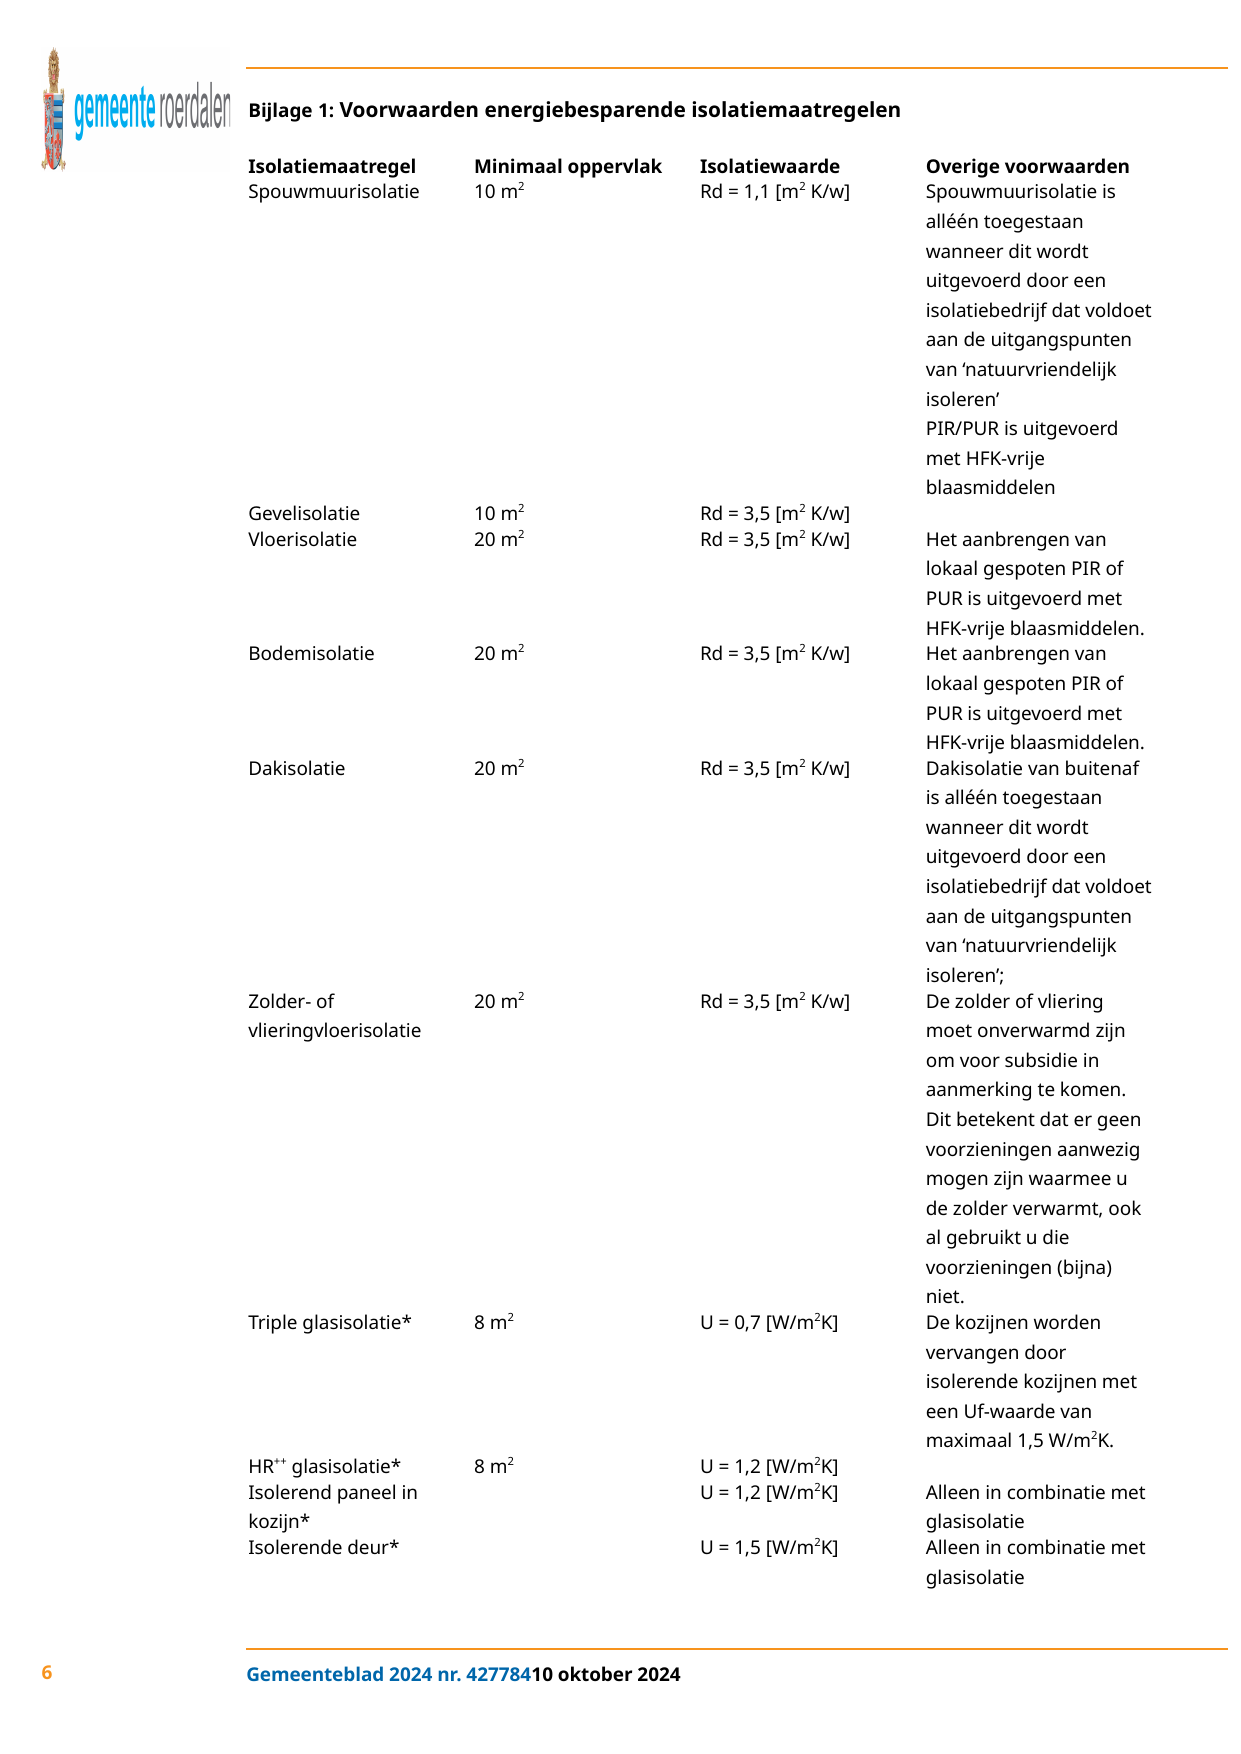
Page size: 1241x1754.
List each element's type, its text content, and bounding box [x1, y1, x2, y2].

table_cell [474, 1479, 700, 1534]
table_cell Het aanbrengen van lokaal gespoten PIR of PUR is uitgevoerd met HFK-vrije blaasmiddelen. [926, 641, 1152, 755]
table_cell Rd = 3,5 [m2 K/w] [700, 641, 926, 755]
table_cell Rd = 3,5 [m2 K/w] [700, 500, 926, 526]
text Bijlage 1: Voorwaarden energiebesparende isolatiemaatregelen [248, 95, 1152, 123]
table_cell De zolder of vliering moet onverwarmd zijn om voor subsidie in aanmerking te komen. Dit betekent dat er geen voorzieningen aanwezig mogen zijn waarmee u de zolder verwarmt, ook al gebruikt u die voorzieningen (bijna) niet. [926, 988, 1152, 1309]
table_header Minimaal oppervlak [474, 153, 700, 179]
table_cell 8 m2 [474, 1454, 700, 1479]
table_cell 10 m2 [474, 179, 700, 500]
table_cell Spouwmuurisolatie is alléén toegestaan wanneer dit wordt uitgevoerd door een isolatiebedrijf dat voldoet aan de uitgangspunten van ‘natuurvriendelijk isoleren’ PIR/PUR is uitgevoerd met HFK-vrije blaasmiddelen [926, 179, 1152, 500]
table_cell Triple glasisolatie* [248, 1309, 474, 1453]
table_cell Vloerisolatie [248, 526, 474, 641]
table_cell Dakisolatie van buitenaf is alléén toegestaan wanneer dit wordt uitgevoerd door een isolatiebedrijf dat voldoet aan de uitgangspunten van ‘natuurvriendelijk isoleren’; [926, 755, 1152, 988]
table_header Isolatiemaatregel [248, 153, 474, 179]
table_cell Rd = 3,5 [m2 K/w] [700, 526, 926, 641]
table_cell Het aanbrengen van lokaal gespoten PIR of PUR is uitgevoerd met HFK-vrije blaasmiddelen. [926, 526, 1152, 641]
table_cell [926, 1454, 1152, 1479]
table_cell Rd = 3,5 [m2 K/w] [700, 988, 926, 1309]
table_cell U = 0,7 [W/m2K] [700, 1309, 926, 1453]
table_cell 20 m2 [474, 526, 700, 641]
table_cell Bodemisolatie [248, 641, 474, 755]
table_cell [474, 1535, 700, 1590]
table_cell Zolder- of vlieringvloerisolatie [248, 988, 474, 1309]
table_cell Rd = 3,5 [m2 K/w] [700, 755, 926, 988]
table_cell U = 1,2 [W/m2K] [700, 1454, 926, 1479]
table_cell Isolerende deur* [248, 1535, 474, 1590]
table_cell 20 m2 [474, 641, 700, 755]
table_cell 20 m2 [474, 755, 700, 988]
table_cell U = 1,5 [W/m2K] [700, 1535, 926, 1590]
table_cell Alleen in combinatie met glasisolatie [926, 1535, 1152, 1590]
table_cell Dakisolatie [248, 755, 474, 988]
table_cell U = 1,2 [W/m2K] [700, 1479, 926, 1534]
table_cell [926, 500, 1152, 526]
table_cell 10 m2 [474, 500, 700, 526]
picture [41, 47, 231, 172]
table_cell 20 m2 [474, 988, 700, 1309]
table_header Isolatiewaarde [700, 153, 926, 179]
table_cell Gevelisolatie [248, 500, 474, 526]
table_cell 8 m2 [474, 1309, 700, 1453]
table_cell De kozijnen worden vervangen door isolerende kozijnen met een Uf-waarde van maximaal 1,5 W/m2K. [926, 1309, 1152, 1453]
table_cell Spouwmuurisolatie [248, 179, 474, 500]
table_cell HR++ glasisolatie* [248, 1454, 474, 1479]
table_cell Alleen in combinatie met glasisolatie [926, 1479, 1152, 1534]
table_cell Rd = 1,1 [m2 K/w] [700, 179, 926, 500]
table_header Overige voorwaarden [926, 153, 1152, 179]
table_cell Isolerend paneel in kozijn* [248, 1479, 474, 1534]
